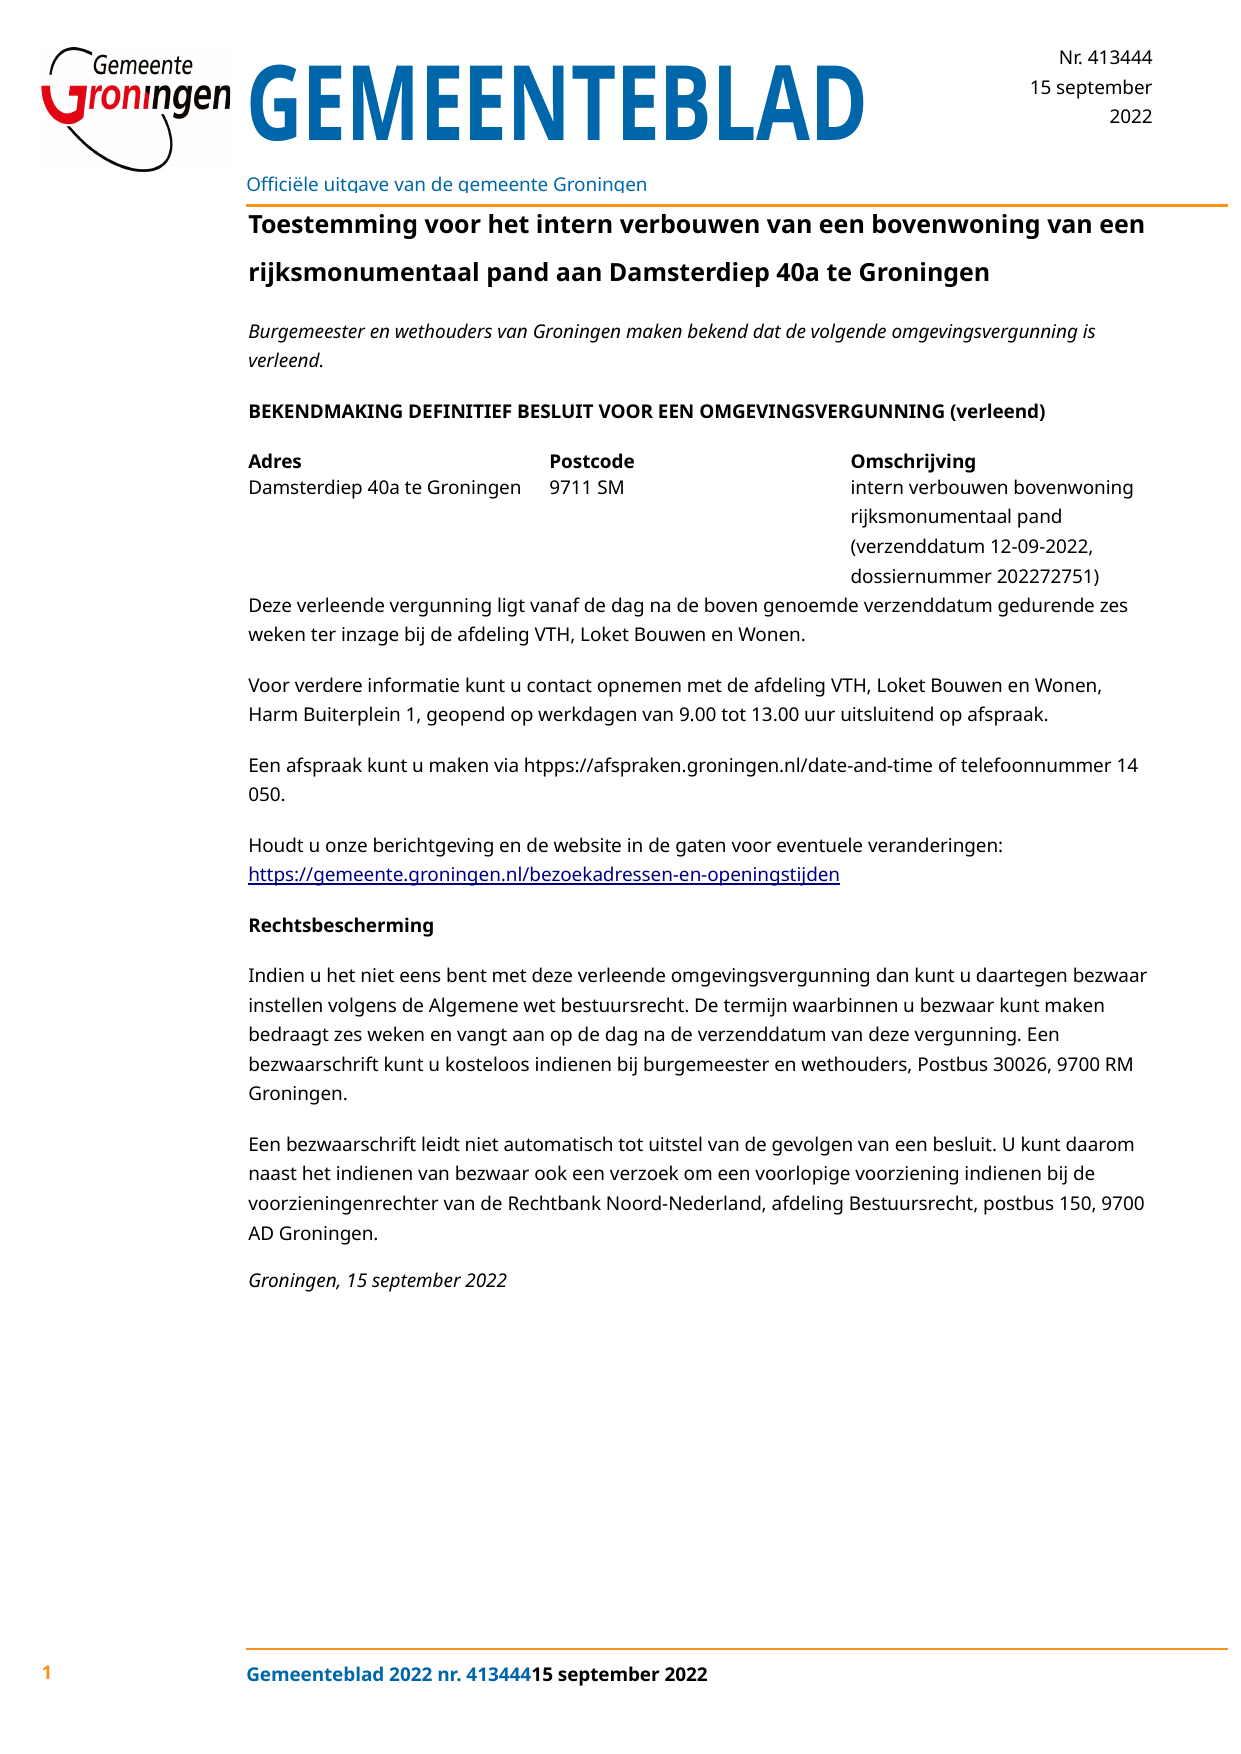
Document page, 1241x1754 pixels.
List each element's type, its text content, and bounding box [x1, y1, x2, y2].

table_header Omschrijving [850, 449, 1152, 474]
text Toestemming voor het intern verbouwen van een bovenwoning van een rijksmonumentaal pand aan Damsterdiep 40a te Groningen [248, 207, 1152, 288]
table_cell intern verbouwen bovenwoning rijksmonumentaal pand (verzenddatum 12-09-2022, dossiernummer 202272751) [850, 474, 1152, 589]
table_header Postcode [549, 449, 850, 474]
table_cell Damsterdiep 40a te Groningen [248, 474, 549, 589]
text Burgemeester en wethouders van Groningen maken bekend dat de volgende omgevingsvergunning is verleend. [248, 318, 1152, 373]
text Houdt u onze berichtgeving en de website in de gaten voor eventuele veranderingen: https://gemeente.groningen.nl/bezoekadressen-en-openingstijden [248, 832, 1152, 887]
text Rechtsbescherming [248, 912, 1152, 938]
picture [41, 47, 231, 172]
text Indien u het niet eens bent met deze verleende omgevingsvergunning dan kunt u daartegen bezwaar instellen volgens de Algemene wet bestuursrecht. De termijn waarbinnen u bezwaar kunt maken bedraagt zes weken en vangt aan op de dag na de verzenddatum van deze vergunning. Een bezwaarschrift kunt u kosteloos indienen bij burgemeester en wethouders, Postbus 30026, 9700 RM Groningen. [248, 962, 1152, 1106]
table_header Adres [248, 449, 549, 474]
text Voor verdere informatie kunt u contact opnemen met de afdeling VTH, Loket Bouwen en Wonen, Harm Buiterplein 1, geopend op werkdagen van 9.00 tot 13.00 uur uitsluitend op afspraak. [248, 672, 1152, 727]
text Een afspraak kunt u maken via htpps://afspraken.groningen.nl/date-and-time of telefoonnummer 14 050. [248, 752, 1152, 807]
table_cell 9711 SM [549, 474, 850, 589]
text Een bezwaarschrift leidt niet automatisch tot uitstel van de gevolgen van een besluit. U kunt daarom naast het indienen van bezwaar ook een verzoek om een voorlopige voorziening indienen bij de voorzieningenrechter van de Rechtbank Noord-Nederland, afdeling Bestuursrecht, postbus 150, 9700 AD Groningen. [248, 1131, 1152, 1246]
text Groningen, 15 september 2022 [248, 1268, 1152, 1293]
text BEKENDMAKING DEFINITIEF BESLUIT VOOR EEN OMGEVINGSVERGUNNING (verleend) [248, 398, 1152, 424]
text Deze verleende vergunning ligt vanaf de dag na de boven genoemde verzenddatum gedurende zes weken ter inzage bij de afdeling VTH, Loket Bouwen en Wonen. [248, 592, 1152, 647]
